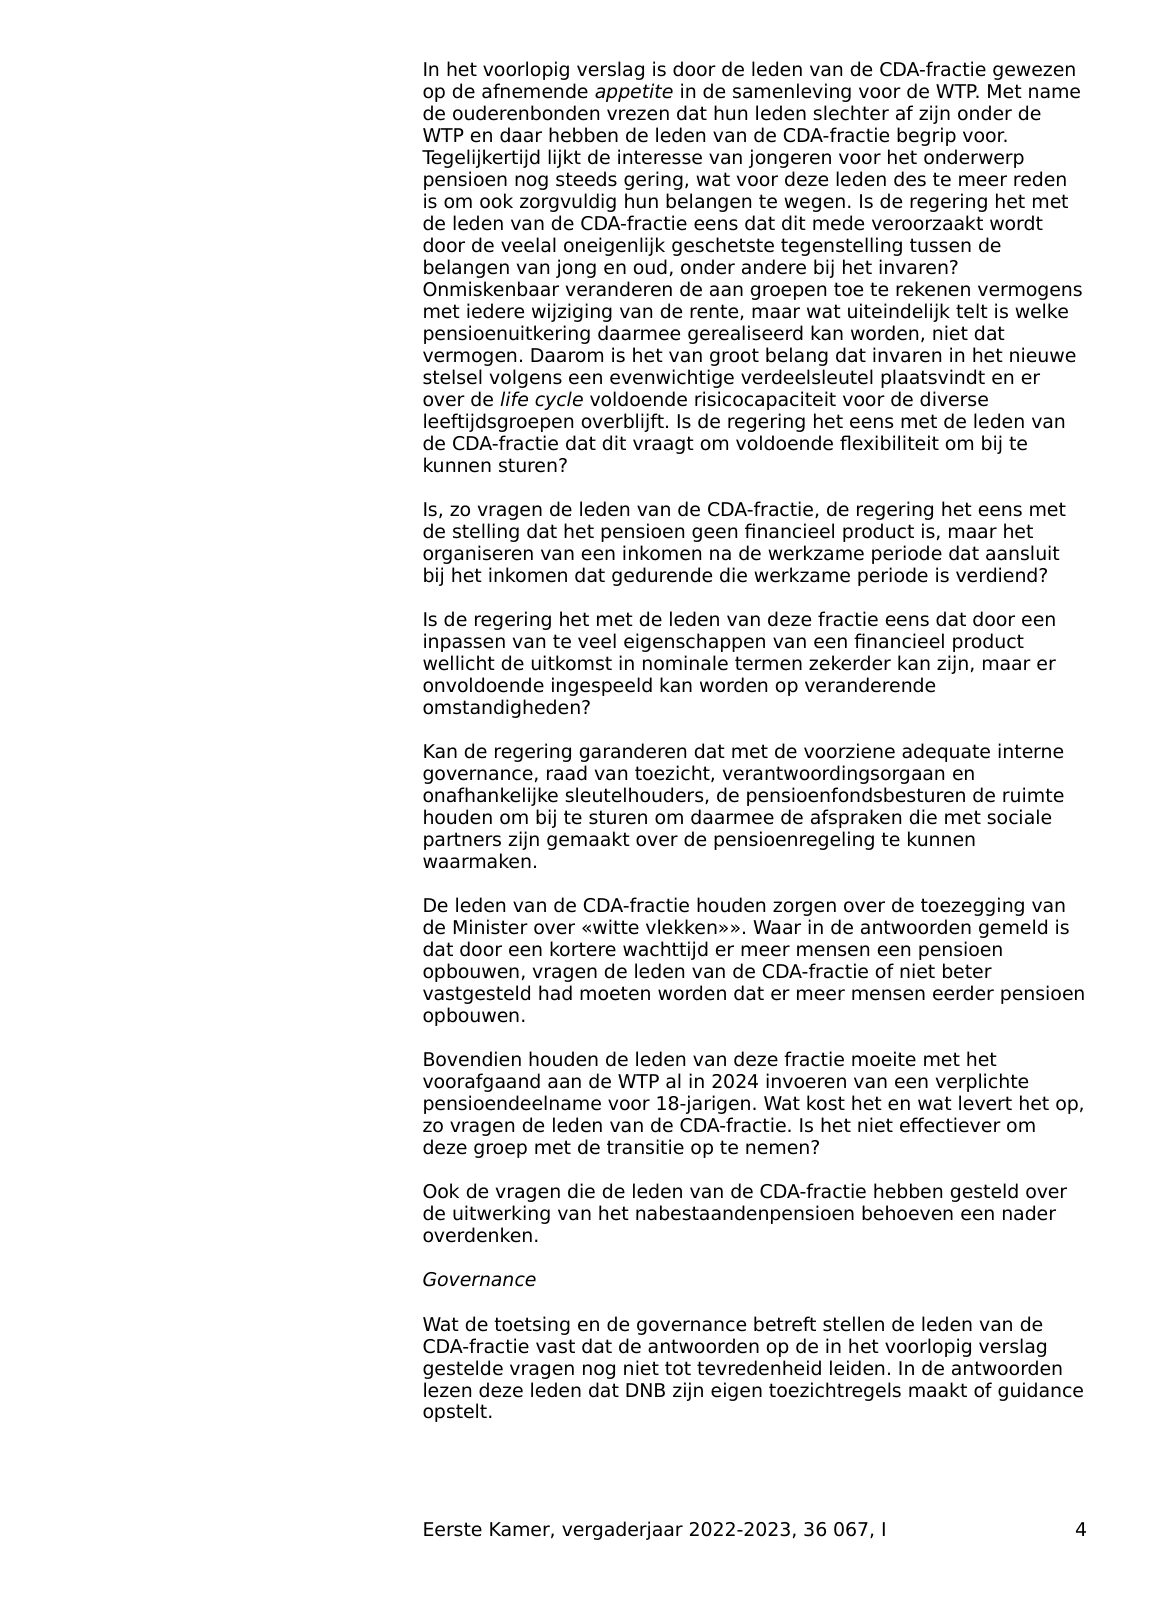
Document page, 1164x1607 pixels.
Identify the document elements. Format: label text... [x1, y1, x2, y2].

text Is de regering het met de leden van deze fractie eens dat door een inpassen van te veel eigenschappen van een financieel product wellicht de uitkomst in nominale termen zekerder kan zijn, maar er onvoldoende ingespeeld kan worden op veranderende omstandigheden? [422, 609, 1087, 719]
text Wat de toetsing en de governance betreft stellen de leden van de CDA-fractie vast dat de antwoorden op de in het voorlopig verslag gestelde vragen nog niet tot tevredenheid leiden. In de antwoorden lezen deze leden dat DNB zijn eigen toezichtregels maakt of guidance opstelt. [422, 1313, 1087, 1423]
text In het voorlopig verslag is door de leden van de CDA-fractie gewezen op de afnemende appetite in de samenleving voor de WTP. Met name de ouderenbonden vrezen dat hun leden slechter af zijn onder de WTP en daar hebben de leden van de CDA-fractie begrip voor. Tegelijkertijd lijkt de interesse van jongeren voor het onderwerp pensioen nog steeds gering, wat voor deze leden des te meer reden is om ook zorgvuldig hun belangen te wegen. Is de regering het met de leden van de CDA-fractie eens dat dit mede veroorzaakt wordt door de veelal oneigenlijk geschetste tegenstelling tussen de belangen van jong en oud, onder andere bij het invaren? Onmiskenbaar veranderen de aan groepen toe te rekenen vermogens met iedere wijziging van de rente, maar wat uiteindelijk telt is welke pensioenuitkering daarmee gerealiseerd kan worden, niet dat vermogen. Daarom is het van groot belang dat invaren in het nieuwe stelsel volgens een evenwichtige verdeelsleutel plaatsvindt en er over de life cycle voldoende risicocapaciteit voor de diverse leeftijdsgroepen overblijft. Is de regering het eens met de leden van de CDA-fractie dat dit vraagt om voldoende flexibiliteit om bij te kunnen sturen? [422, 59, 1087, 477]
subtitle Governance [422, 1269, 1087, 1291]
text Kan de regering garanderen dat met de voorziene adequate interne governance, raad van toezicht, verantwoordingsorgaan en onafhankelijke sleutelhouders, de pensioenfondsbesturen de ruimte houden om bij te sturen om daarmee de afspraken die met sociale partners zijn gemaakt over de pensioenregeling te kunnen waarmaken. [422, 741, 1087, 873]
text Ook de vragen die de leden van de CDA-fractie hebben gesteld over de uitwerking van het nabestaandenpensioen behoeven een nader overdenken. [422, 1181, 1087, 1247]
text Is, zo vragen de leden van de CDA-fractie, de regering het eens met de stelling dat het pensioen geen financieel product is, maar het organiseren van een inkomen na de werkzame periode dat aansluit bij het inkomen dat gedurende die werkzame periode is verdiend? [422, 499, 1087, 587]
text De leden van de CDA-fractie houden zorgen over de toezegging van de Minister over «witte vlekken»». Waar in de antwoorden gemeld is dat door een kortere wachttijd er meer mensen een pensioen opbouwen, vragen de leden van de CDA-fractie of niet beter vastgesteld had moeten worden dat er meer mensen eerder pensioen opbouwen. [422, 895, 1087, 1027]
text Bovendien houden de leden van deze fractie moeite met het voorafgaand aan de WTP al in 2024 invoeren van een verplichte pensioendeelname voor 18-jarigen. Wat kost het en wat levert het op, zo vragen de leden van de CDA-fractie. Is het niet effectiever om deze groep met de transitie op te nemen? [422, 1049, 1087, 1159]
